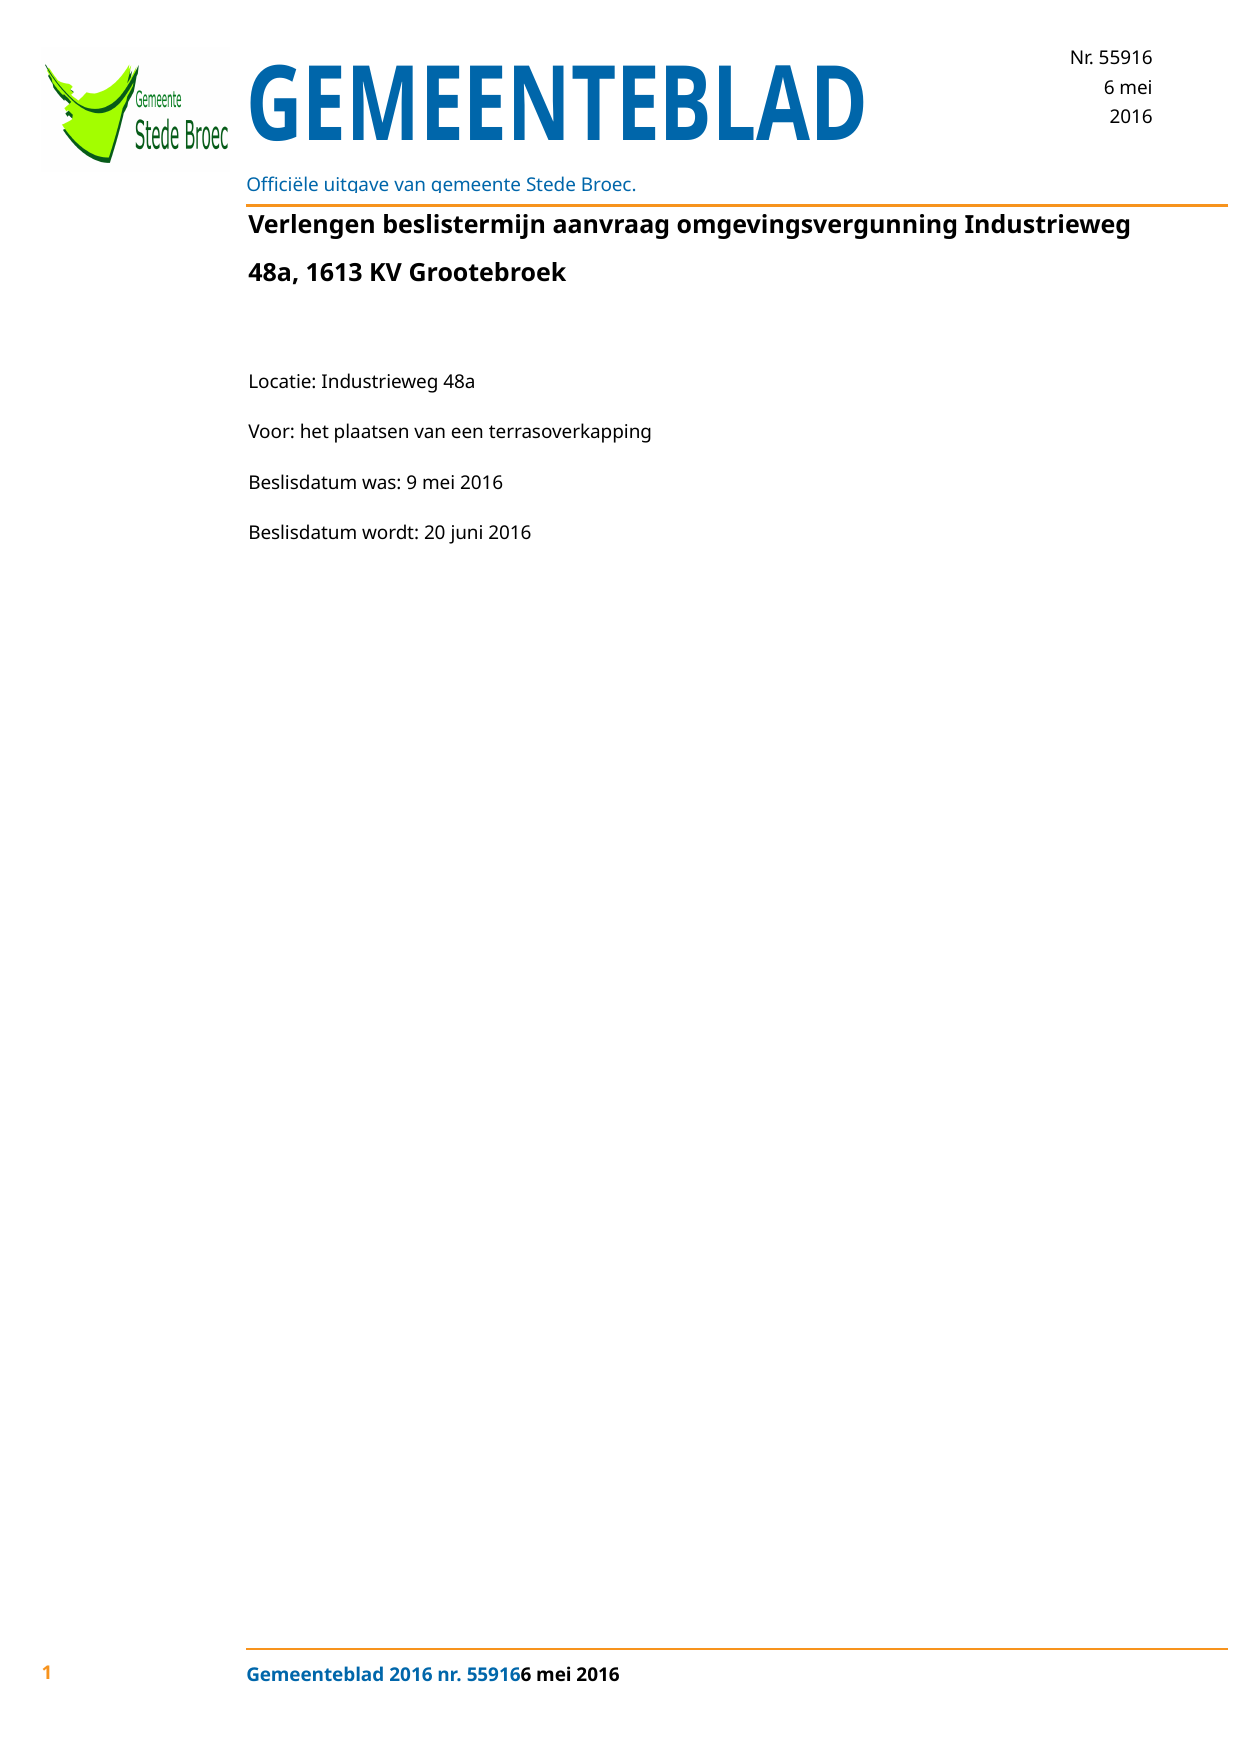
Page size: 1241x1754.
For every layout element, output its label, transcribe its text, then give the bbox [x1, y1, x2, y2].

text Voor: het plaatsen van een terrasoverkapping [248, 419, 1152, 444]
text Beslisdatum wordt: 20 juni 2016 [248, 519, 1152, 545]
text Locatie: Industrieweg 48a [248, 368, 1152, 394]
text Beslisdatum was: 9 mei 2016 [248, 469, 1152, 495]
text Verlengen beslistermijn aanvraag omgevingsvergunning Industrieweg 48a, 1613 KV Grootebroek [248, 207, 1152, 288]
picture [41, 47, 231, 172]
